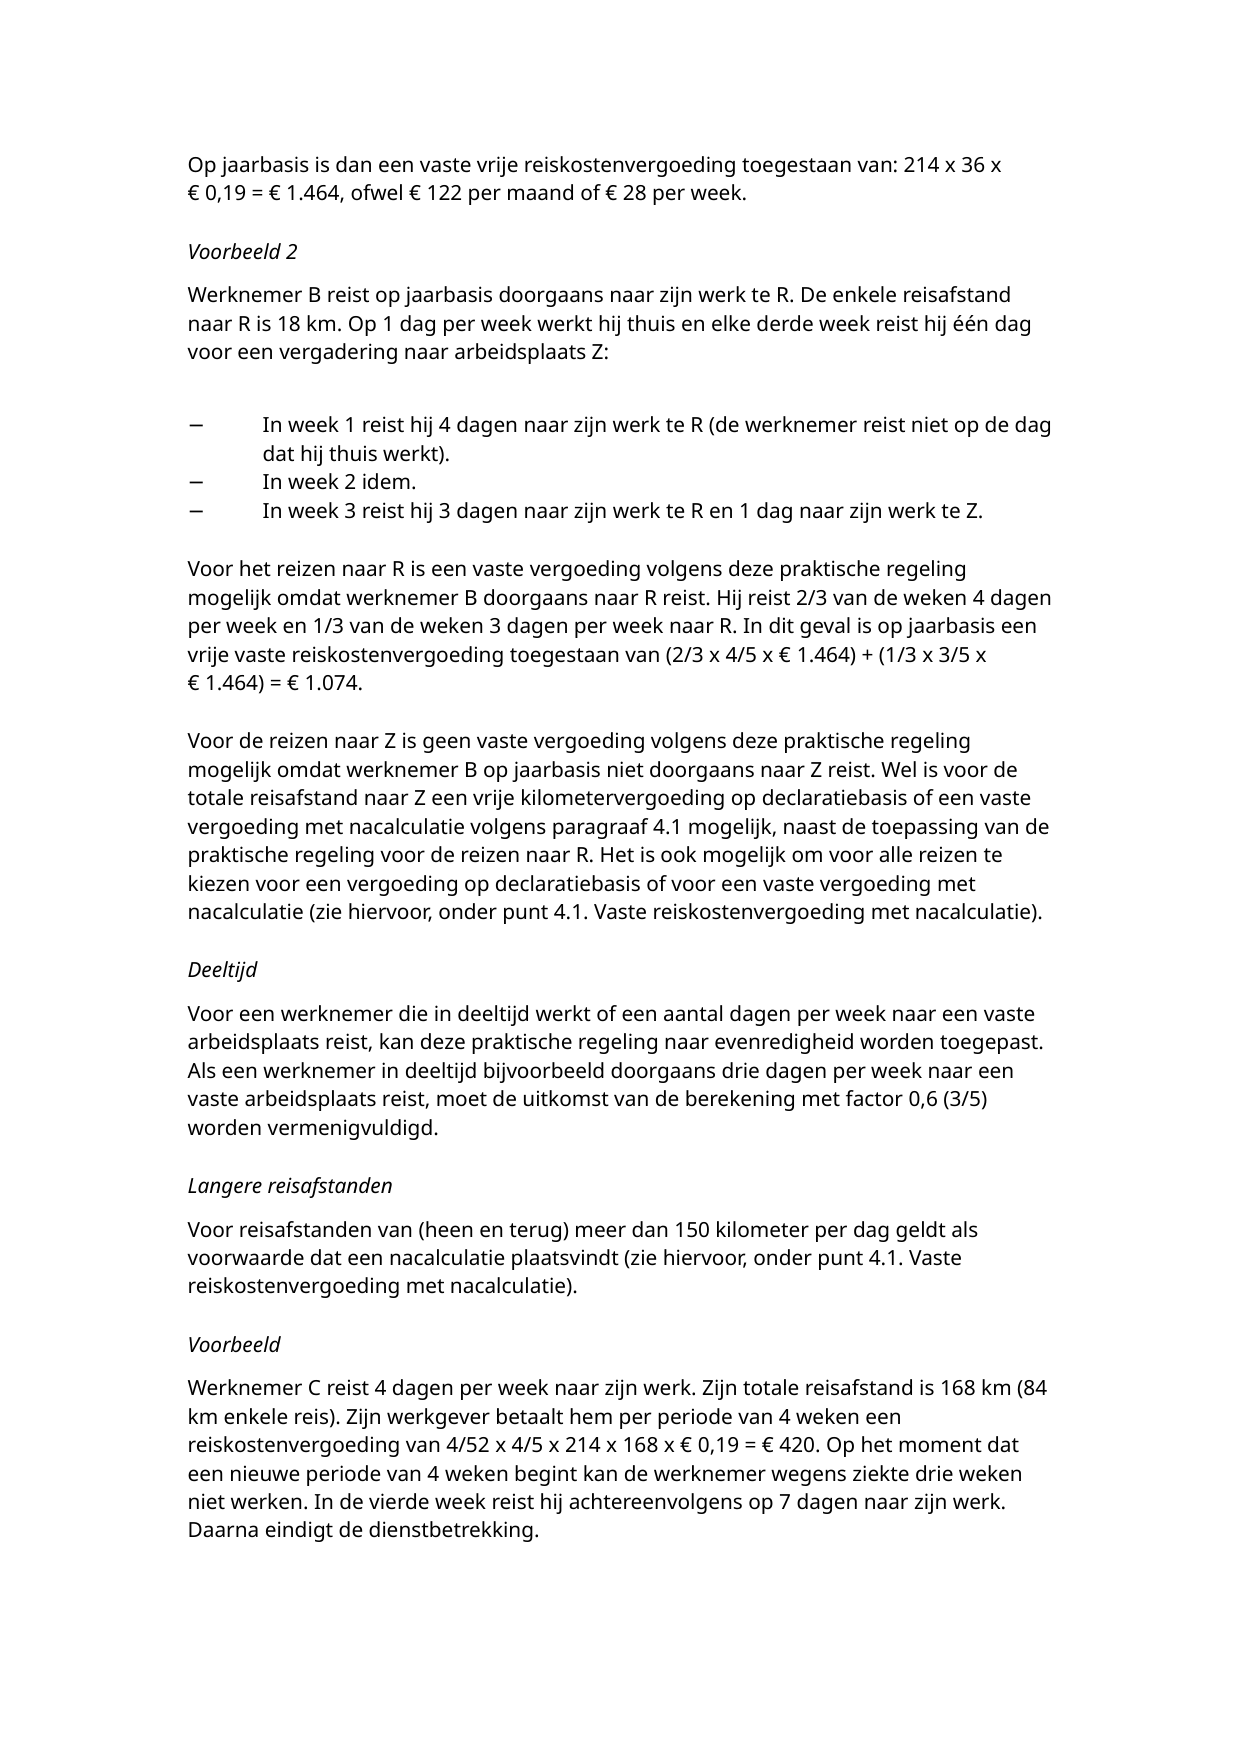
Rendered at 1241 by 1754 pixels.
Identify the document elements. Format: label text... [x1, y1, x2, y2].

text Voorbeeld 2 [187, 237, 1053, 265]
text Langere reisafstanden [187, 1171, 1053, 1200]
text Voor de reizen naar Z is geen vaste vergoeding volgens deze praktische regeling mogelijk omdat werknemer B op jaarbasis niet doorgaans naar Z reist. Wel is voor de totale reisafstand naar Z een vrije kilometervergoeding op declaratiebasis of een vaste vergoeding met nacalculatie volgens paragraaf 4.1 mogelijk, naast de toepassing van de praktische regeling voor de reizen naar R. Het is ook mogelijk om voor alle reizen te kiezen voor een vergoeding op declaratiebasis of voor een vaste vergoeding met nacalculatie (zie hiervoor, onder punt 4.1. Vaste reiskostenvergoeding met nacalculatie). [187, 727, 1053, 926]
text Voor reisafstanden van (heen en terug) meer dan 150 kilometer per dag geldt als voorwaarde dat een nacalculatie plaatsvindt (zie hiervoor, onder punt 4.1. Vaste reiskostenvergoeding met nacalculatie). [187, 1215, 1053, 1300]
text Werknemer C reist 4 dagen per week naar zijn werk. Zijn totale reisafstand is 168 km (84 km enkele reis). Zijn werkgever betaalt hem per periode van 4 weken een reiskostenvergoeding van 4/52 x 4/5 x 214 x 168 x € 0,19 = € 420. Op het moment dat een nieuwe periode van 4 weken begint kan de werknemer wegens ziekte drie weken niet werken. In de vierde week reist hij achtereenvolgens op 7 dagen naar zijn werk. Daarna eindigt de dienstbetrekking. [187, 1373, 1053, 1544]
text Voor een werknemer die in deeltijd werkt of een aantal dagen per week naar een vaste arbeidsplaats reist, kan deze praktische regeling naar evenredigheid worden toegepast. Als een werknemer in deeltijd bijvoorbeeld doorgaans drie dagen per week naar een vaste arbeidsplaats reist, moet de uitkomst van de berekening met factor 0,6 (3/5) worden vermenigvuldigd. [187, 999, 1053, 1141]
list In week 1 reist hij 4 dagen naar zijn werk te R (de werknemer reist niet op de dag dat hij thuis werkt). [187, 411, 1053, 467]
list In week 3 reist hij 3 dagen naar zijn werk te R en 1 dag naar zijn werk te Z. [187, 496, 1053, 524]
text Voor het reizen naar R is een vaste vergoeding volgens deze praktische regeling mogelijk omdat werknemer B doorgaans naar R reist. Hij reist 2/3 van de weken 4 dagen per week en 1/3 van de weken 3 dagen per week naar R. In dit geval is op jaarbasis een vrije vaste reiskostenvergoeding toegestaan van (2/3 x 4/5 x € 1.464) + (1/3 x 3/5 x € 1.464) = € 1.074. [187, 554, 1053, 697]
text Op jaarbasis is dan een vaste vrije reiskostenvergoeding toegestaan van: 214 x 36 x € 0,19 = € 1.464, ofwel € 122 per maand of € 28 per week. [187, 150, 1053, 207]
text Deeltijd [187, 956, 1053, 984]
text Voorbeeld [187, 1330, 1053, 1358]
text Werknemer B reist op jaarbasis doorgaans naar zijn werk te R. De enkele reisafstand naar R is 18 km. Op 1 dag per week werkt hij thuis en elke derde week reist hij één dag voor een vergadering naar arbeidsplaats Z: [187, 280, 1053, 366]
list In week 2 idem. [187, 467, 1053, 496]
